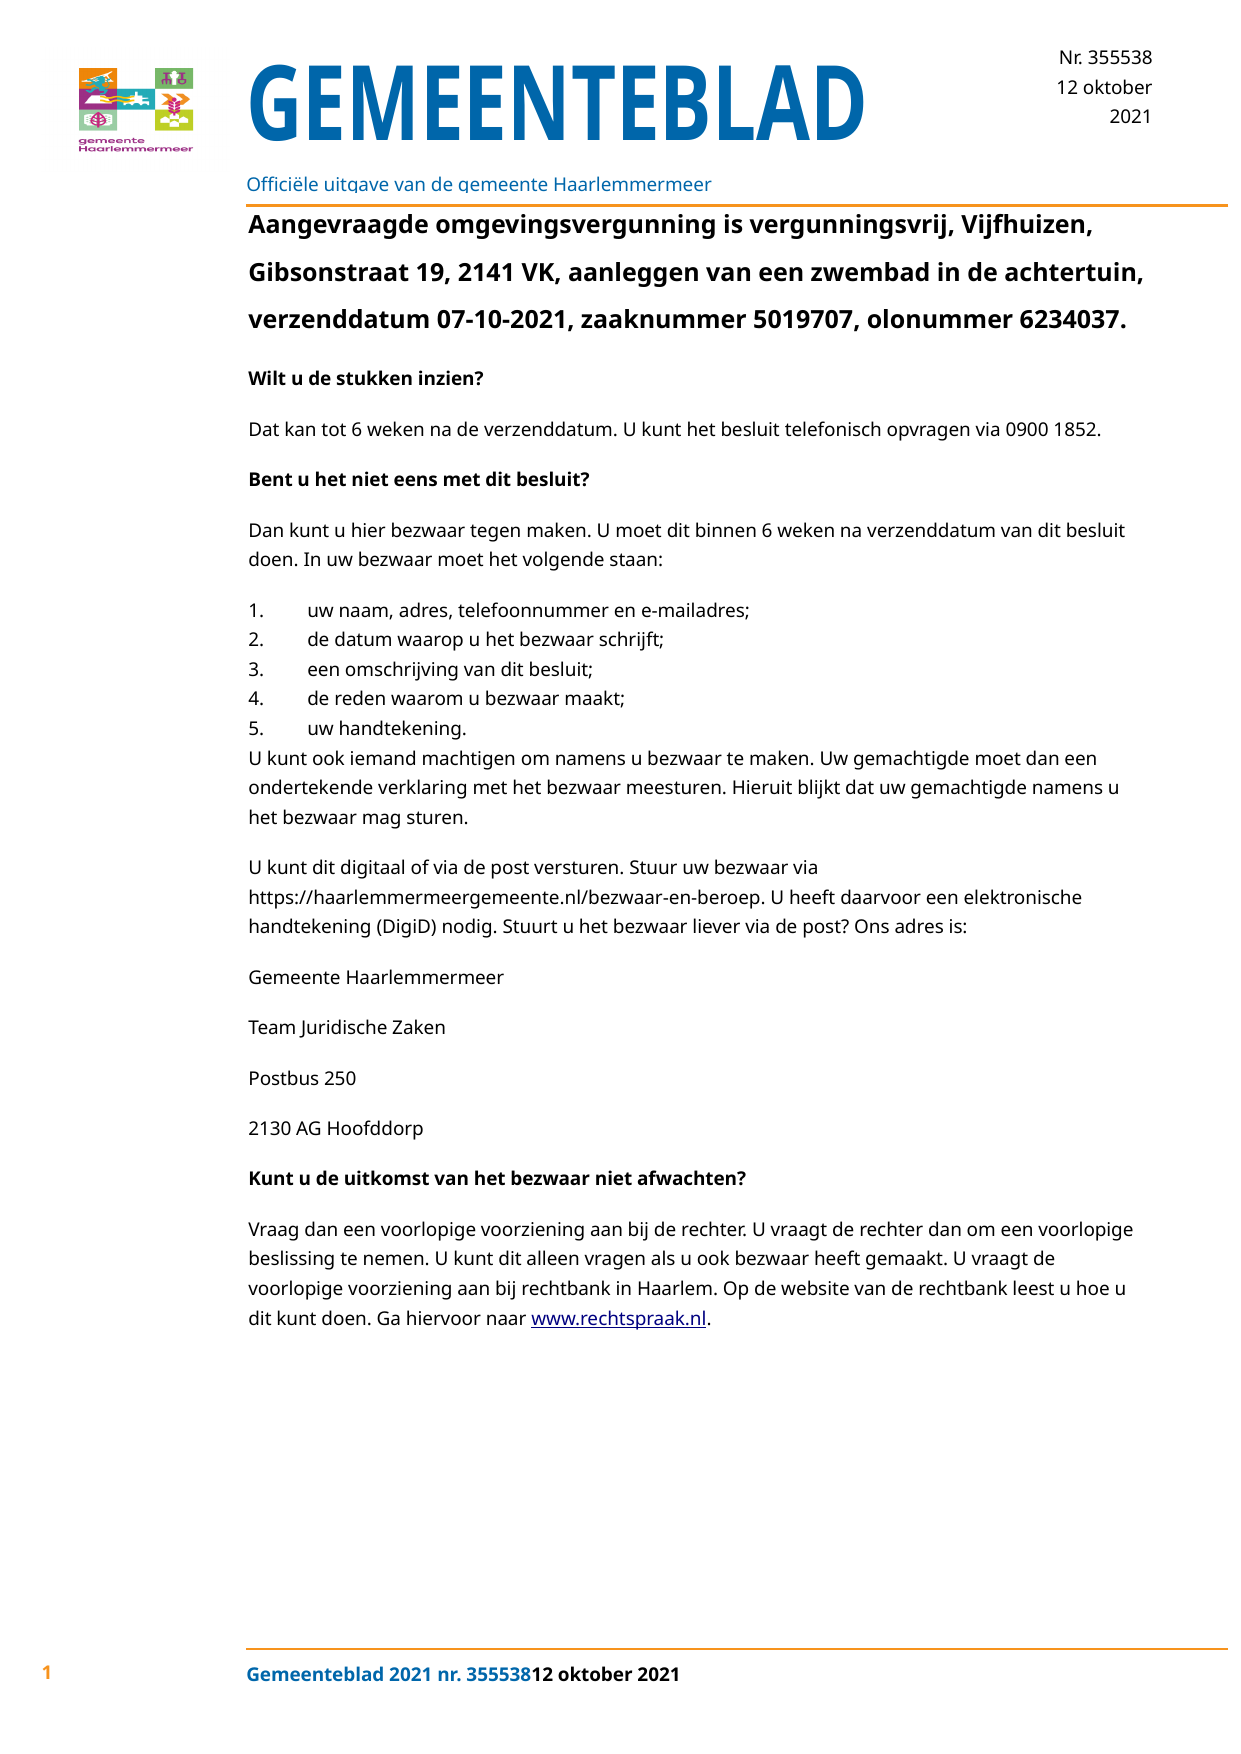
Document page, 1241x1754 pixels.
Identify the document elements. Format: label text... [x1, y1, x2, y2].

list de reden waarom u bezwaar maakt; [248, 686, 1152, 711]
list uw handtekening. [248, 715, 1152, 741]
list de datum waarop u het bezwaar schrijft; [248, 626, 1152, 652]
list uw naam, adres, telefoonnummer en e-mailadres; [248, 597, 1152, 622]
text Postbus 250 [248, 1065, 1152, 1090]
text Dat kan tot 6 weken na de verzenddatum. U kunt het besluit telefonisch opvragen via 0900 1852. [248, 416, 1152, 442]
list een omschrijving van dit besluit; [248, 656, 1152, 682]
text Team Juridische Zaken [248, 1014, 1152, 1040]
picture [41, 47, 231, 172]
text Kunt u de uitkomst van het bezwaar niet afwachten? [248, 1166, 1152, 1191]
text U kunt ook iemand machtigen om namens u bezwaar te maken. Uw gemachtigde moet dan een ondertekende verklaring met het bezwaar meesturen. Hieruit blijkt dat uw gemachtigde namens u het bezwaar mag sturen. [248, 745, 1152, 829]
text 2130 AG Hoofddorp [248, 1115, 1152, 1141]
text U kunt dit digitaal of via de post versturen. Stuur uw bezwaar via https://haarlemmermeergemeente.nl/bezwaar-en-beroep. U heeft daarvoor een elektronische handtekening (DigiD) nodig. Stuurt u het bezwaar liever via de post? Ons adres is: [248, 854, 1152, 939]
text Bent u het niet eens met dit besluit? [248, 466, 1152, 492]
text Dan kunt u hier bezwaar tegen maken. U moet dit binnen 6 weken na verzenddatum van dit besluit doen. In uw bezwaar moet het volgende staan: [248, 517, 1152, 572]
text Wilt u de stukken inzien? [248, 366, 1152, 391]
text Aangevraagde omgevingsvergunning is vergunningsvrij, Vijfhuizen, Gibsonstraat 19, 2141 VK, aanleggen van een zwembad in de achtertuin, verzenddatum 07-10-2021, zaaknummer 5019707, olonummer 6234037. [248, 207, 1152, 336]
text Gemeente Haarlemmermeer [248, 964, 1152, 989]
text Vraag dan een voorlopige voorziening aan bij de rechter. U vraagt de rechter dan om een voorlopige beslissing te nemen. U kunt dit alleen vragen als u ook bezwaar heeft gemaakt. U vraagt de voorlopige voorziening aan bij rechtbank in Haarlem. Op de website van de rechtbank leest u hoe u dit kunt doen. Ga hiervoor naar www.rechtspraak.nl. [248, 1216, 1152, 1330]
